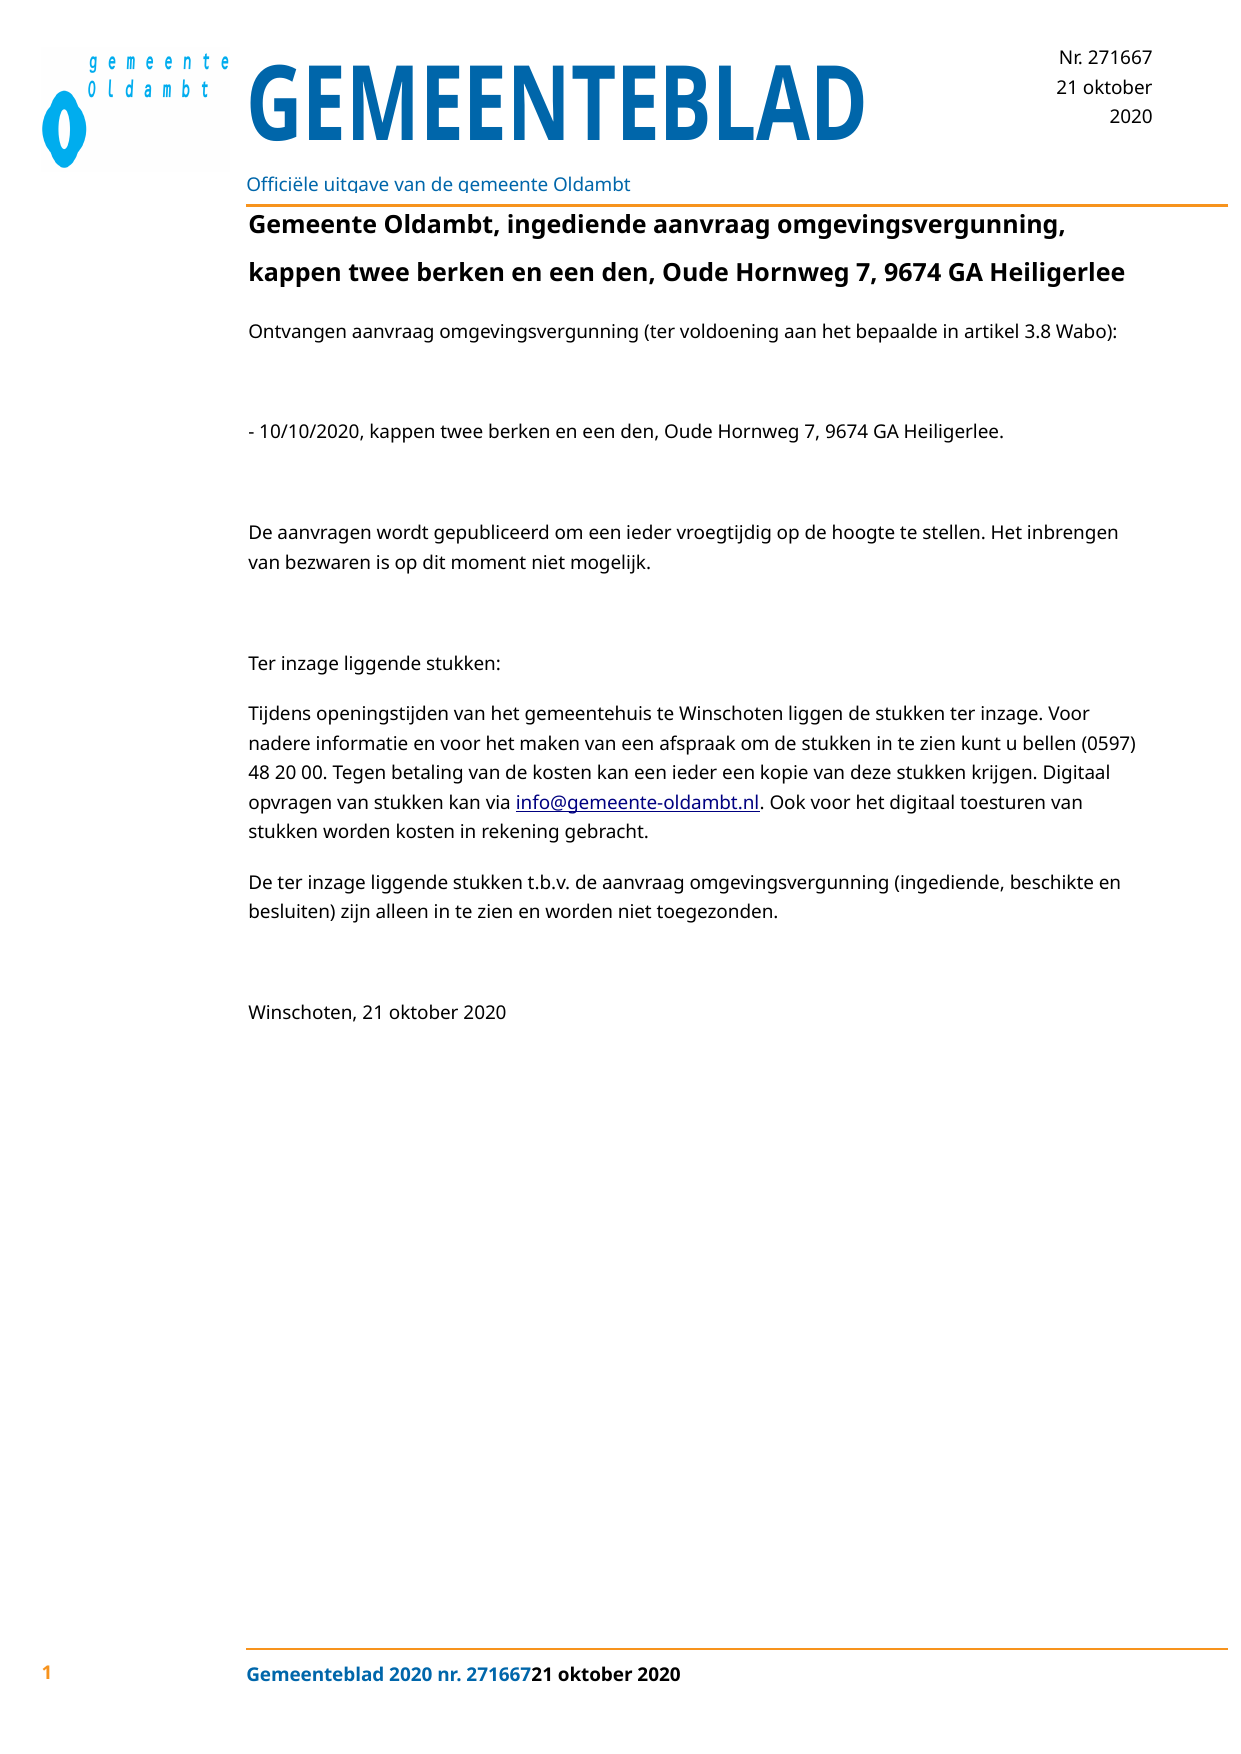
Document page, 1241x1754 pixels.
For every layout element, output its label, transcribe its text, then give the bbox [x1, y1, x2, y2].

text De ter inzage liggende stukken t.b.v. de aanvraag omgevingsvergunning (ingediende, beschikte en besluiten) zijn alleen in te zien en worden niet toegezonden. [248, 869, 1152, 924]
text De aanvragen wordt gepubliceerd om een ieder vroegtijdig op de hoogte te stellen. Het inbrengen van bezwaren is op dit moment niet mogelijk. [248, 519, 1152, 575]
text Tijdens openingstijden van het gemeentehuis te Winschoten liggen de stukken ter inzage. Voor nadere informatie en voor het maken van een afspraak om de stukken in te zien kunt u bellen (0597) 48 20 00. Tegen betaling van de kosten kan een ieder een kopie van deze stukken krijgen. Digitaal opvragen van stukken kan via info@gemeente-oldambt.nl. Ook voor het digitaal toesturen van stukken worden kosten in rekening gebracht. [248, 700, 1152, 844]
text Gemeente Oldambt, ingediende aanvraag omgevingsvergunning, kappen twee berken en een den, Oude Hornweg 7, 9674 GA Heiligerlee [248, 207, 1152, 288]
picture [41, 47, 231, 172]
text Ontvangen aanvraag omgevingsvergunning (ter voldoening aan het bepaalde in artikel 3.8 Wabo): [248, 318, 1152, 344]
text - 10/10/2020, kappen twee berken en een den, Oude Hornweg 7, 9674 GA Heiligerlee. [248, 419, 1152, 444]
text Winschoten, 21 oktober 2020 [248, 999, 1152, 1025]
text Ter inzage liggende stukken: [248, 650, 1152, 676]
